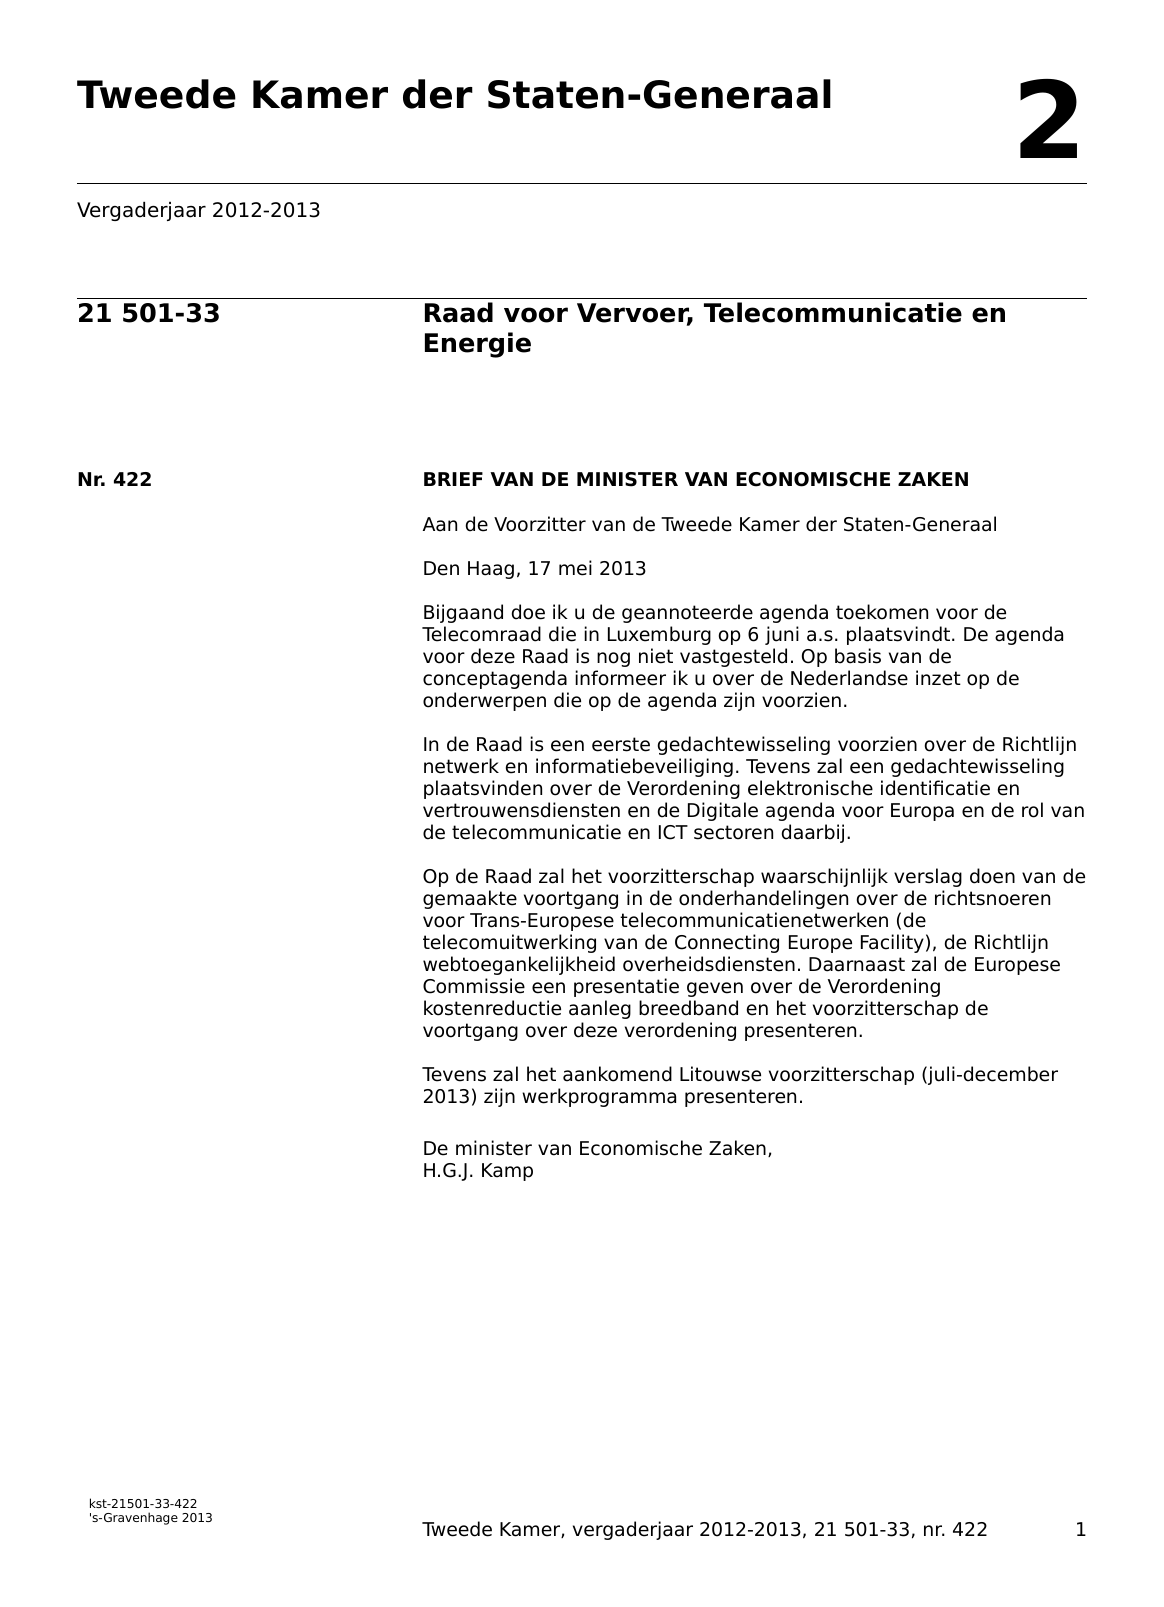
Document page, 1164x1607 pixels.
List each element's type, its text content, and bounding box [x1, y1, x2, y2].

table_header 2 [886, 59, 1087, 183]
subtitle 21 501-33 Raad voor Vervoer, Telecommunicatie en Energie [77, 299, 1087, 358]
text Tevens zal het aankomend Litouwse voorzitterschap (juli-december 2013) zijn werkprogramma presenteren. [422, 1064, 1087, 1108]
text De minister van Economische Zaken, H.G.J. Kamp [422, 1138, 1087, 1182]
text In de Raad is een eerste gedachtewisseling voorzien over de Richtlijn netwerk en informatiebeveiliging. Tevens zal een gedachtewisseling plaatsvinden over de Verordening elektronische identificatie en vertrouwensdiensten en de Digitale agenda voor Europa en de rol van de telecommunicatie en ICT sectoren daarbij. [422, 734, 1087, 844]
text 's-Gravenhage 2013 [88, 1511, 323, 1525]
text kst-21501-33-422 [88, 1497, 323, 1511]
text Aan de Voorzitter van de Tweede Kamer der Staten-Generaal [422, 513, 1087, 536]
subtitle Nr. 422 BRIEF VAN DE MINISTER VAN ECONOMISCHE ZAKEN [77, 469, 1087, 491]
text Bijgaand doe ik u de geannoteerde agenda toekomen voor de Telecomraad die in Luxemburg op 6 juni a.s. plaatsvindt. De agenda voor deze Raad is nog niet vastgesteld. Op basis van de conceptagenda informeer ik u over de Nederlandse inzet op de onderwerpen die op de agenda zijn voorzien. [422, 602, 1087, 712]
table_header Tweede Kamer der Staten-Generaal [77, 59, 886, 183]
table_cell Vergaderjaar 2012-2013 [77, 184, 1087, 298]
text Den Haag, 17 mei 2013 [422, 558, 1087, 580]
text Op de Raad zal het voorzitterschap waarschijnlijk verslag doen van de gemaakte voortgang in de onderhandelingen over de richtsnoeren voor Trans-Europese telecommunicatienetwerken (de telecomuitwerking van de Connecting Europe Facility), de Richtlijn webtoegankelijkheid overheidsdiensten. Daarnaast zal de Europese Commissie een presentatie geven over de Verordening kostenreductie aanleg breedband en het voorzitterschap de voortgang over deze verordening presenteren. [422, 866, 1087, 1042]
